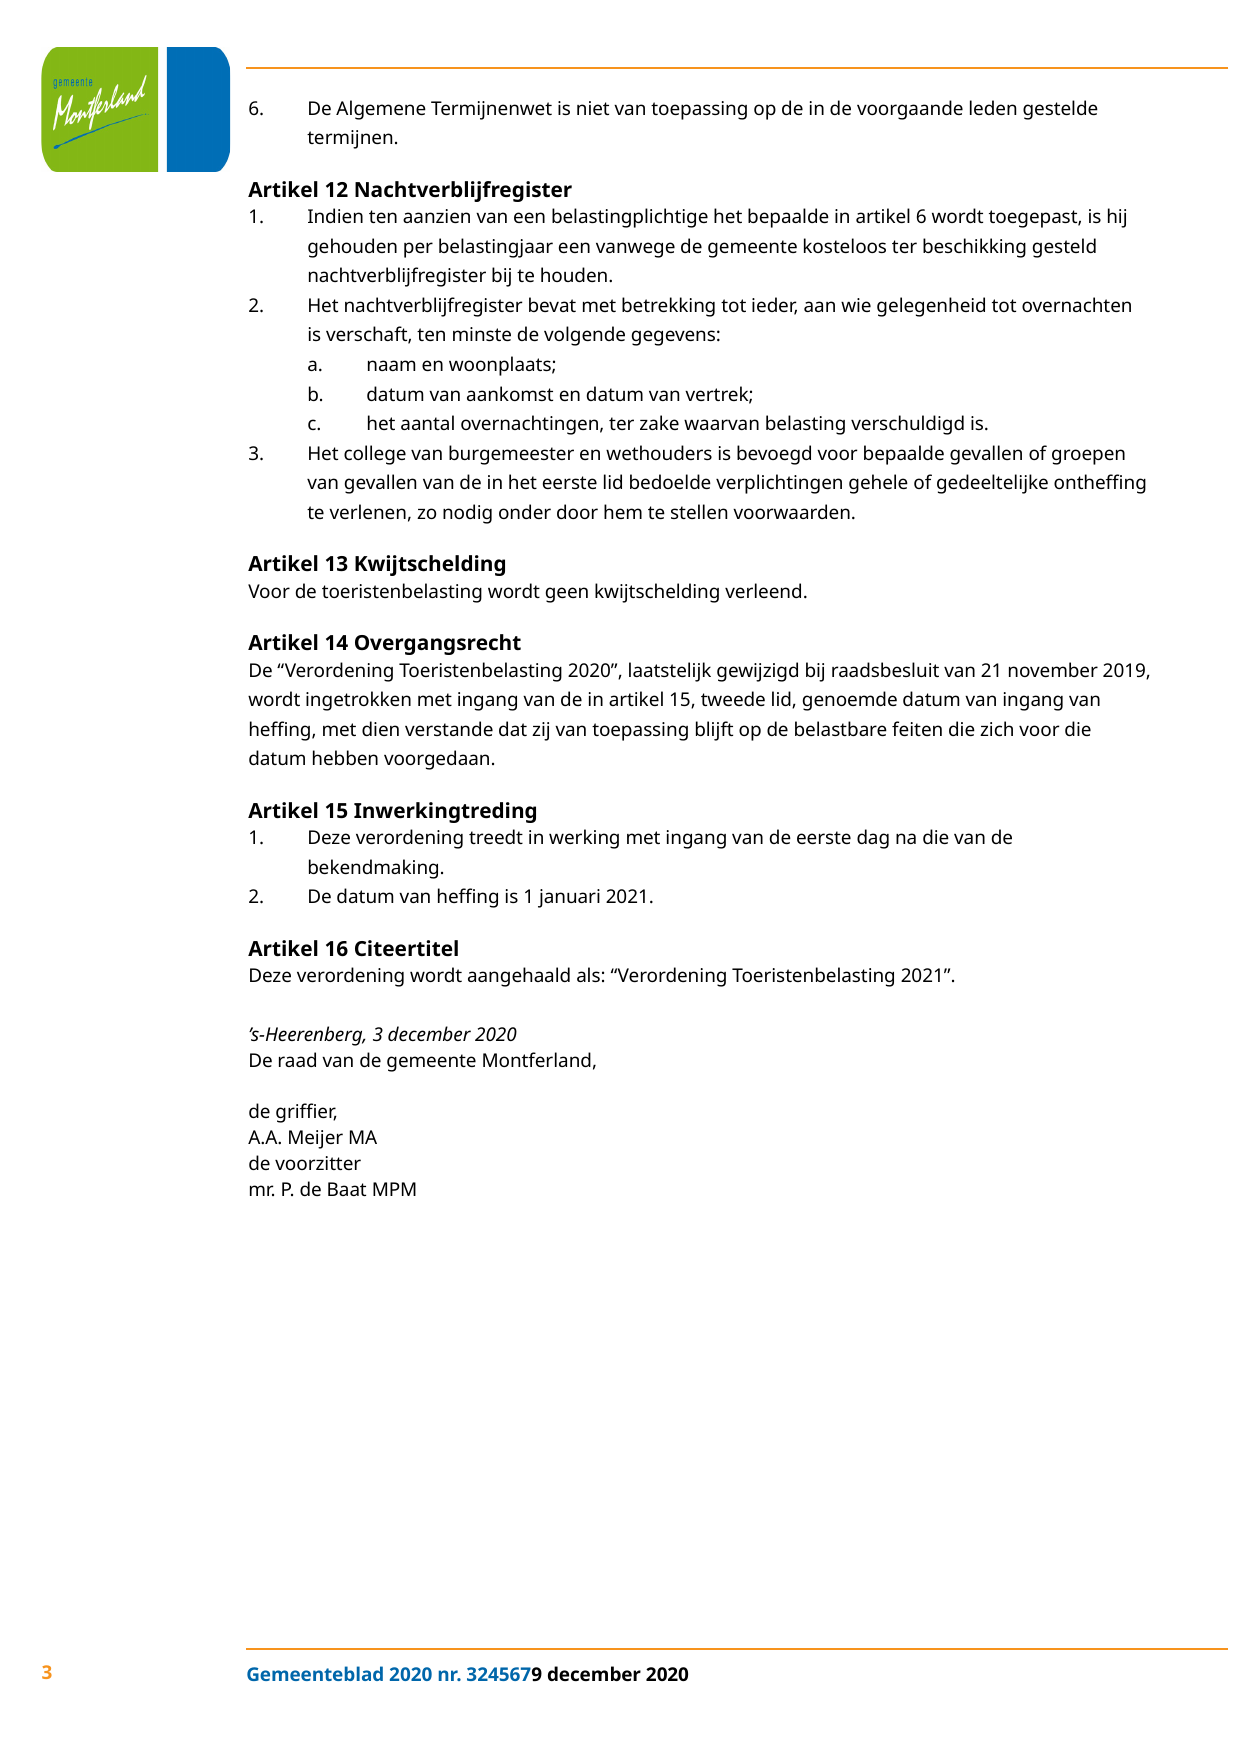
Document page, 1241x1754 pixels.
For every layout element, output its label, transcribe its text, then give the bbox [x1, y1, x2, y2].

text A.A. Meijer MA [248, 1124, 1152, 1150]
list datum van aankomst en datum van vertrek; [307, 381, 1152, 406]
text ’s-Heerenberg, 3 december 2020 [248, 1022, 1152, 1047]
text Artikel 15 Inwerkingtreding [248, 796, 1152, 824]
text de voorzitter [248, 1150, 1152, 1176]
text Deze verordening wordt aangehaald als: “Verordening Toeristenbelasting 2021”. [248, 962, 1152, 988]
list Het nachtverblijfregister bevat met betrekking tot ieder, aan wie gelegenheid tot overnachten is verschaft, ten minste de volgende gegevens: [248, 292, 1152, 347]
list De Algemene Termijnenwet is niet van toepassing op de in de voorgaande leden gestelde termijnen. [248, 95, 1152, 150]
picture [41, 47, 231, 172]
list Het college van burgemeester en wethouders is bevoegd voor bepaalde gevallen of groepen van gevallen van de in het eerste lid bedoelde verplichtingen gehele of gedeeltelijke ontheffing te verlenen, zo nodig onder door hem te stellen voorwaarden. [248, 440, 1152, 525]
text Artikel 14 Overgangsrecht [248, 628, 1152, 657]
list naam en woonplaats; [307, 351, 1152, 377]
list Indien ten aanzien van een belastingplichtige het bepaalde in artikel 6 wordt toegepast, is hij gehouden per belastingjaar een vanwege de gemeente kosteloos ter beschikking gesteld nachtverblijfregister bij te houden. [248, 203, 1152, 288]
text Artikel 12 Nachtverblijfregister [248, 175, 1152, 203]
list De datum van heffing is 1 januari 2021. [248, 883, 1152, 909]
list het aantal overnachtingen, ter zake waarvan belasting verschuldigd is. [307, 410, 1152, 436]
text De raad van de gemeente Montferland, [248, 1047, 1152, 1073]
text Artikel 13 Kwijtschelding [248, 549, 1152, 578]
list Deze verordening treedt in werking met ingang van de eerste dag na die van de bekendmaking. [248, 824, 1152, 880]
text mr. P. de Baat MPM [248, 1176, 1152, 1202]
text de griffier, [248, 1099, 1152, 1124]
text Artikel 16 Citeertitel [248, 934, 1152, 962]
text Voor de toeristenbelasting wordt geen kwijtschelding verleend. [248, 578, 1152, 604]
text De “Verordening Toeristenbelasting 2020”, laatstelijk gewijzigd bij raadsbesluit van 21 november 2019, wordt ingetrokken met ingang van de in artikel 15, tweede lid, genoemde datum van ingang van heffing, met dien verstande dat zij van toepassing blijft op de belastbare feiten die zich voor die datum hebben voorgedaan. [248, 657, 1152, 771]
